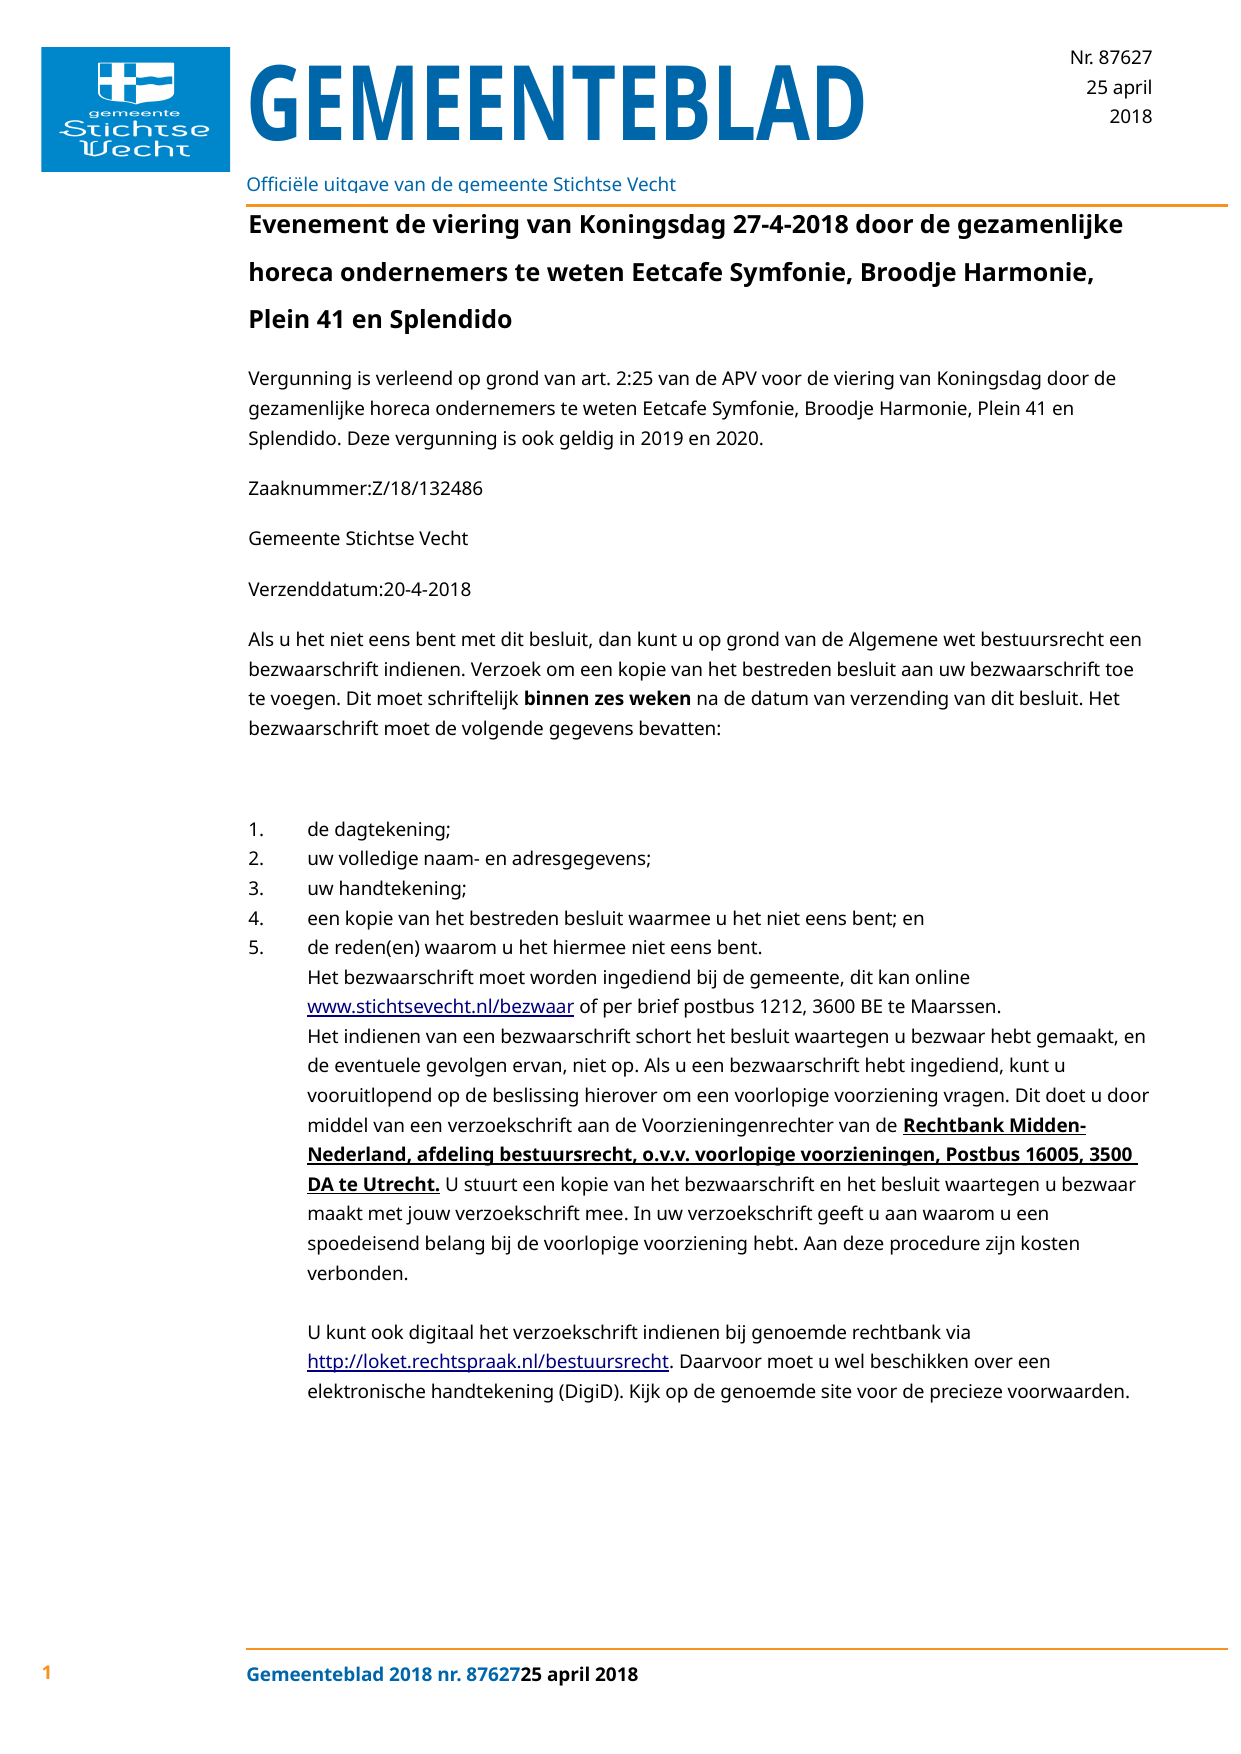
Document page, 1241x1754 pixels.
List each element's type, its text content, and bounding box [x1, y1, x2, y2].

list de dagtekening; [248, 816, 1152, 842]
list uw volledige naam- en adresgegevens; [248, 846, 1152, 871]
text Verzenddatum:20-4-2018 [248, 576, 1152, 602]
text Evenement de viering van Koningsdag 27-4-2018 door de gezamenlijke horeca ondernemers te weten Eetcafe Symfonie, Broodje Harmonie, Plein 41 en Splendido [248, 207, 1152, 336]
list U kunt ook digitaal het verzoekschrift indienen bij genoemde rechtbank via http://loket.rechtspraak.nl/bestuursrecht. Daarvoor moet u wel beschikken over een elektronische handtekening (DigiD). Kijk op de genoemde site voor de precieze voorwaarden. [248, 1319, 1152, 1404]
list uw handtekening; [248, 875, 1152, 901]
text Zaaknummer:Z/18/132486 [248, 475, 1152, 501]
picture [99, 63, 135, 101]
text Vergunning is verleend op grond van art. 2:25 van de APV voor de viering van Koningsdag door de gezamenlijke horeca ondernemers te weten Eetcafe Symfonie, Broodje Harmonie, Plein 41 en Splendido. Deze vergunning is ook geldig in 2019 en 2020. [248, 366, 1152, 450]
list een kopie van het bestreden besluit waarmee u het niet eens bent; en [248, 905, 1152, 930]
text Gemeente Stichtse Vecht [248, 526, 1152, 551]
text Als u het niet eens bent met dit besluit, dan kunt u op grond van de Algemene wet bestuursrecht een bezwaarschrift indienen. Verzoek om een kopie van het bestreden besluit aan uw bezwaarschrift toe te voegen. Dit moet schriftelijk binnen zes weken na de datum van verzending van dit besluit. Het bezwaarschrift moet de volgende gegevens bevatten: [248, 626, 1152, 741]
list Het bezwaarschrift moet worden ingediend bij de gemeente, dit kan online www.stichtsevecht.nl/bezwaar of per brief postbus 1212, 3600 BE te Maarssen. [248, 964, 1152, 1019]
list Het indienen van een bezwaarschrift schort het besluit waartegen u bezwaar hebt gemaakt, en de eventuele gevolgen ervan, niet op. Als u een bezwaarschrift hebt ingediend, kunt u vooruitlopend op de beslissing hierover om een voorlopige voorziening vragen. Dit doet u door middel van een verzoekschrift aan de Voorzieningenrechter van de Rechtbank Midden-Nederland, afdeling bestuursrecht, o.v.v. voorlopige voorzieningen, Postbus 16005, 3500 DA te Utrecht. U stuurt een kopie van het bezwaarschrift en het besluit waartegen u bezwaar maakt met jouw verzoekschrift mee. In uw verzoekschrift geeft u aan waarom u een spoedeisend belang bij de voorlopige voorziening hebt. Aan deze procedure zijn kosten verbonden. [248, 1023, 1152, 1285]
list de reden(en) waarom u het hiermee niet eens bent. [248, 934, 1152, 960]
picture [137, 63, 174, 103]
